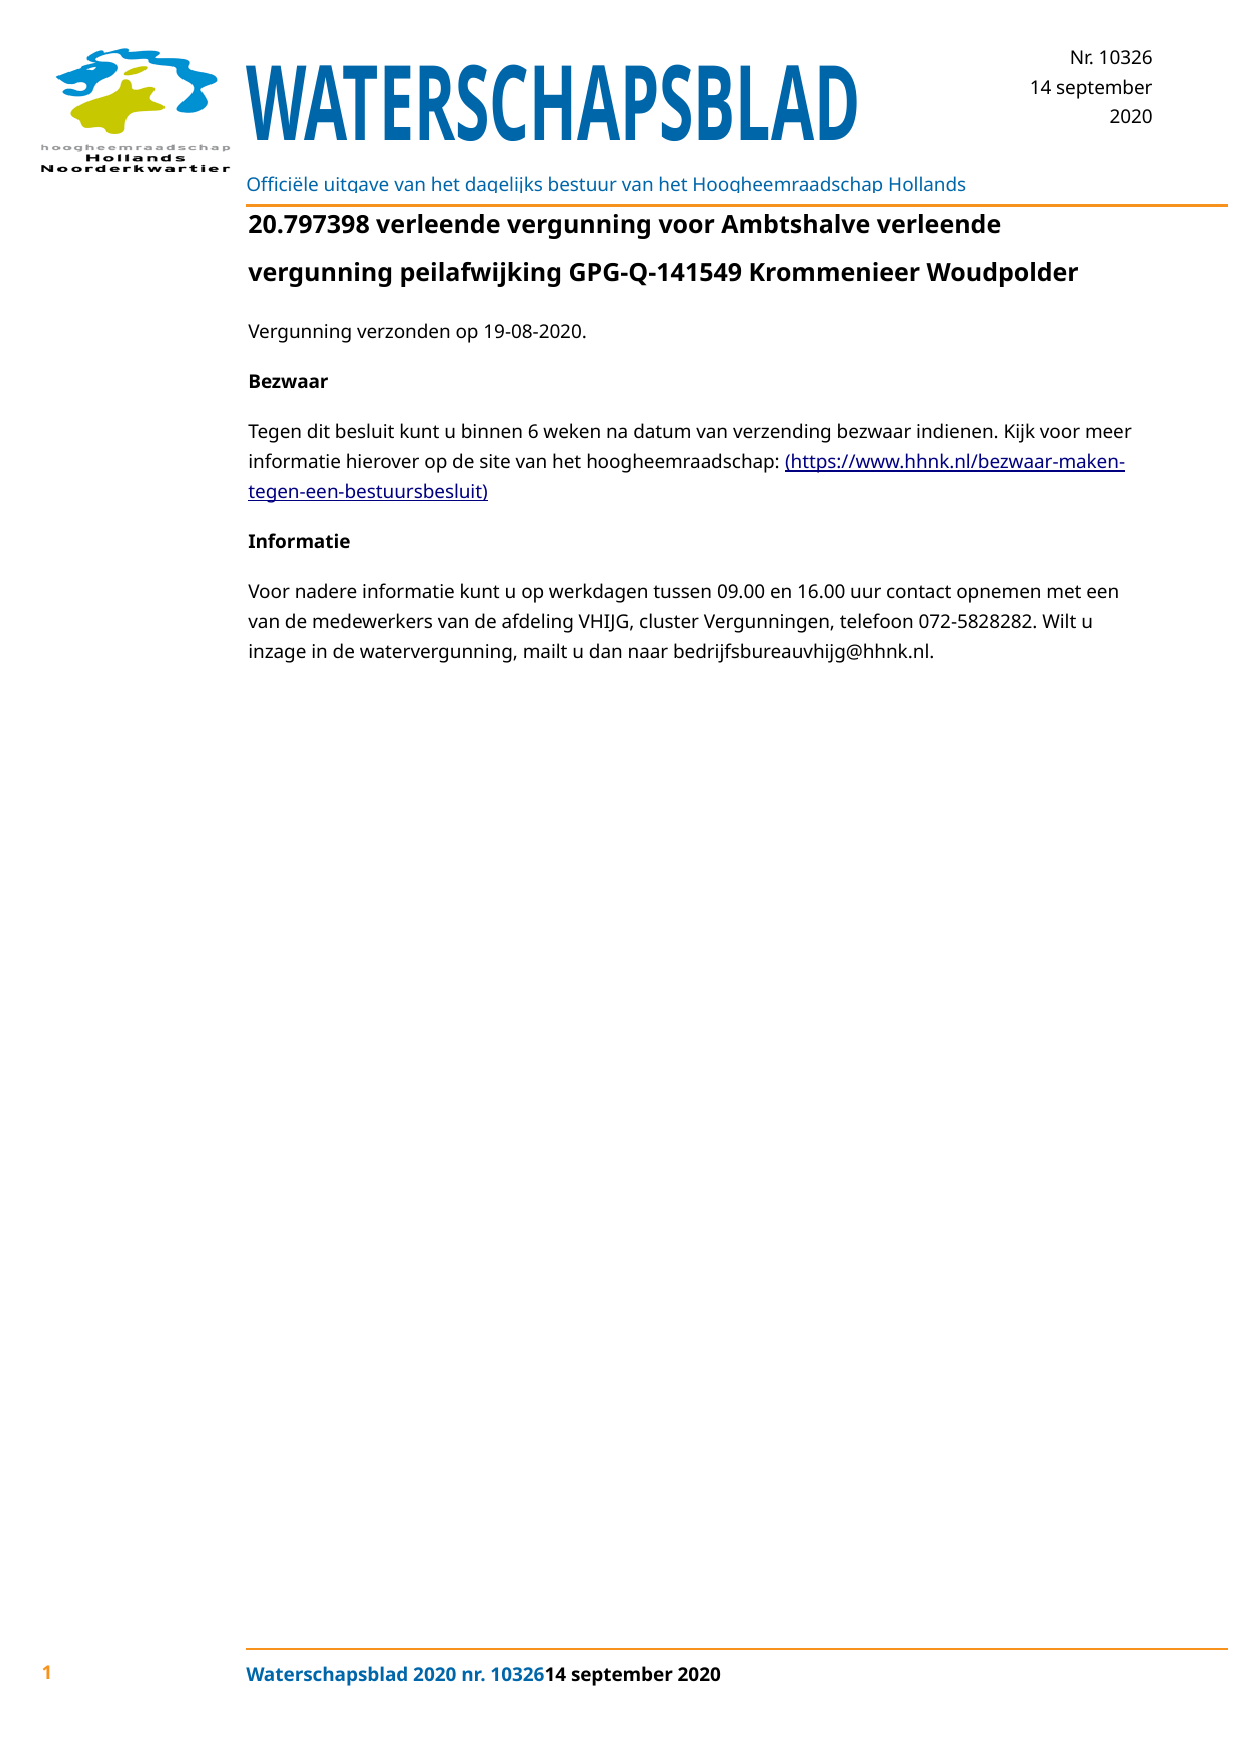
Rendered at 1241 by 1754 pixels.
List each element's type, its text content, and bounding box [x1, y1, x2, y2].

picture [41, 47, 231, 172]
text 20.797398 verleende vergunning voor Ambtshalve verleende vergunning peilafwijking GPG-Q-141549 Krommenieer Woudpolder [248, 207, 1152, 288]
text Informatie [248, 528, 1152, 554]
text Tegen dit besluit kunt u binnen 6 weken na datum van verzending bezwaar indienen. Kijk voor meer informatie hierover op de site van het hoogheemraadschap: (https://www.hhnk.nl/bezwaar-maken-tegen-een-bestuursbesluit) [248, 419, 1152, 504]
text Voor nadere informatie kunt u op werkdagen tussen 09.00 en 16.00 uur contact opnemen met een van de medewerkers van de afdeling VHIJG, cluster Vergunningen, telefoon 072-5828282. Wilt u inzage in de watervergunning, mailt u dan naar bedrijfsbureauvhijg@hhnk.nl. [248, 579, 1152, 664]
text Vergunning verzonden op 19-08-2020. [248, 318, 1152, 344]
text Bezwaar [248, 368, 1152, 394]
